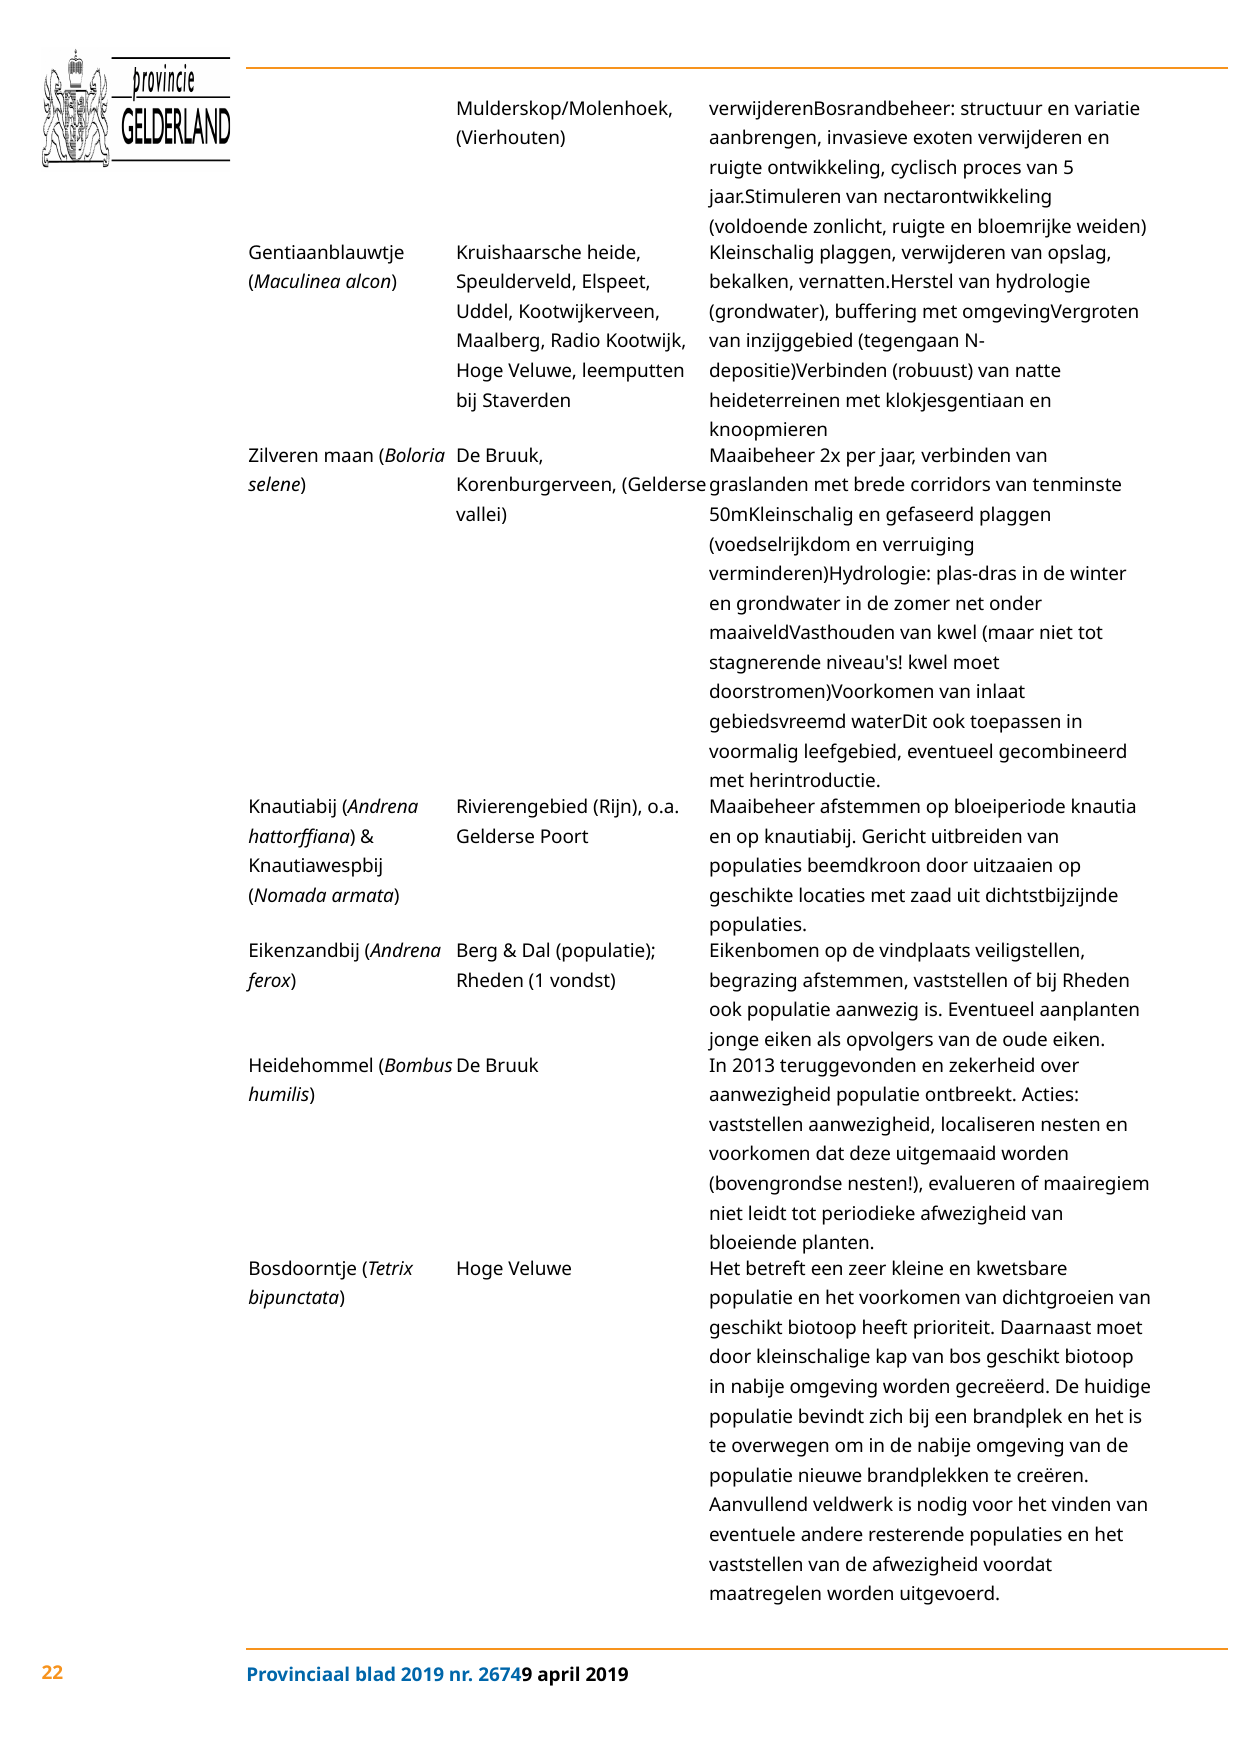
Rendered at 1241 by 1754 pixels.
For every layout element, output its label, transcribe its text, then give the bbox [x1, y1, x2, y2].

table_cell In 2013 teruggevonden en zekerheid over aanwezigheid populatie ontbreekt. Acties: vaststellen aanwezigheid, localiseren nesten en voorkomen dat deze uitgemaaid worden (bovengrondse nesten!), evalueren of maairegiem niet leidt tot periodieke afwezigheid van bloeiende planten. [709, 1052, 1152, 1255]
table_cell Berg & Dal (populatie); Rheden (1 vondst) [456, 937, 709, 1052]
table_cell Mulderskop/Molenhoek, (Vierhouten) [456, 95, 709, 239]
table_cell Knautiabij (Andrena hattorffiana) & Knautiawespbij (Nomada armata) [248, 793, 456, 937]
table_cell Zilveren maan (Boloria selene) [248, 442, 456, 793]
table_cell [248, 95, 456, 239]
table_cell Kruishaarsche heide, Speulderveld, Elspeet, Uddel, Kootwijkerveen, Maalberg, Radio Kootwijk, Hoge Veluwe, leemputten bij Staverden [456, 239, 709, 442]
table_cell Kleinschalig plaggen, verwijderen van opslag, bekalken, vernatten.Herstel van hydrologie (grondwater), buffering met omgevingVergroten van inzijggebied (tegengaan N-depositie)Verbinden (robuust) van natte heideterreinen met klokjesgentiaan en knoopmieren [709, 239, 1152, 442]
table_cell Het betreft een zeer kleine en kwetsbare populatie en het voorkomen van dichtgroeien van geschikt biotoop heeft prioriteit. Daarnaast moet door kleinschalige kap van bos geschikt biotoop in nabije omgeving worden gecreëerd. De huidige populatie bevindt zich bij een brandplek en het is te overwegen om in de nabije omgeving van de populatie nieuwe brandplekken te creëren. Aanvullend veldwerk is nodig voor het vinden van eventuele andere resterende populaties en het vaststellen van de afwezigheid voordat maatregelen worden uitgevoerd. [709, 1255, 1152, 1606]
table_cell Rivierengebied (Rijn), o.a. Gelderse Poort [456, 793, 709, 937]
picture [41, 47, 231, 172]
table_cell Eikenzandbij (Andrena ferox) [248, 937, 456, 1052]
table_cell verwijderenBosrandbeheer: structuur en variatie aanbrengen, invasieve exoten verwijderen en ruigte ontwikkeling, cyclisch proces van 5 jaar.Stimuleren van nectarontwikkeling (voldoende zonlicht, ruigte en bloemrijke weiden) [709, 95, 1152, 239]
table_cell Eikenbomen op de vindplaats veiligstellen, begrazing afstemmen, vaststellen of bij Rheden ook populatie aanwezig is. Eventueel aanplanten jonge eiken als opvolgers van de oude eiken. [709, 937, 1152, 1052]
table_cell Gentiaanblauwtje (Maculinea alcon) [248, 239, 456, 442]
table_cell De Bruuk, Korenburgerveen, (Gelderse vallei) [456, 442, 709, 793]
table_cell Hoge Veluwe [456, 1255, 709, 1606]
table_cell Maaibeheer afstemmen op bloeiperiode knautia en op knautiabij. Gericht uitbreiden van populaties beemdkroon door uitzaaien op geschikte locaties met zaad uit dichtstbijzijnde populaties. [709, 793, 1152, 937]
table_cell De Bruuk [456, 1052, 709, 1255]
table_cell Heidehommel (Bombus humilis) [248, 1052, 456, 1255]
table_cell Bosdoorntje (Tetrix bipunctata) [248, 1255, 456, 1606]
table_cell Maaibeheer 2x per jaar, verbinden van graslanden met brede corridors van tenminste 50mKleinschalig en gefaseerd plaggen (voedselrijkdom en verruiging verminderen)Hydrologie: plas-dras in de winter en grondwater in de zomer net onder maaiveldVasthouden van kwel (maar niet tot stagnerende niveau's! kwel moet doorstromen)Voorkomen van inlaat gebiedsvreemd waterDit ook toepassen in voormalig leefgebied, eventueel gecombineerd met herintroductie. [709, 442, 1152, 793]
